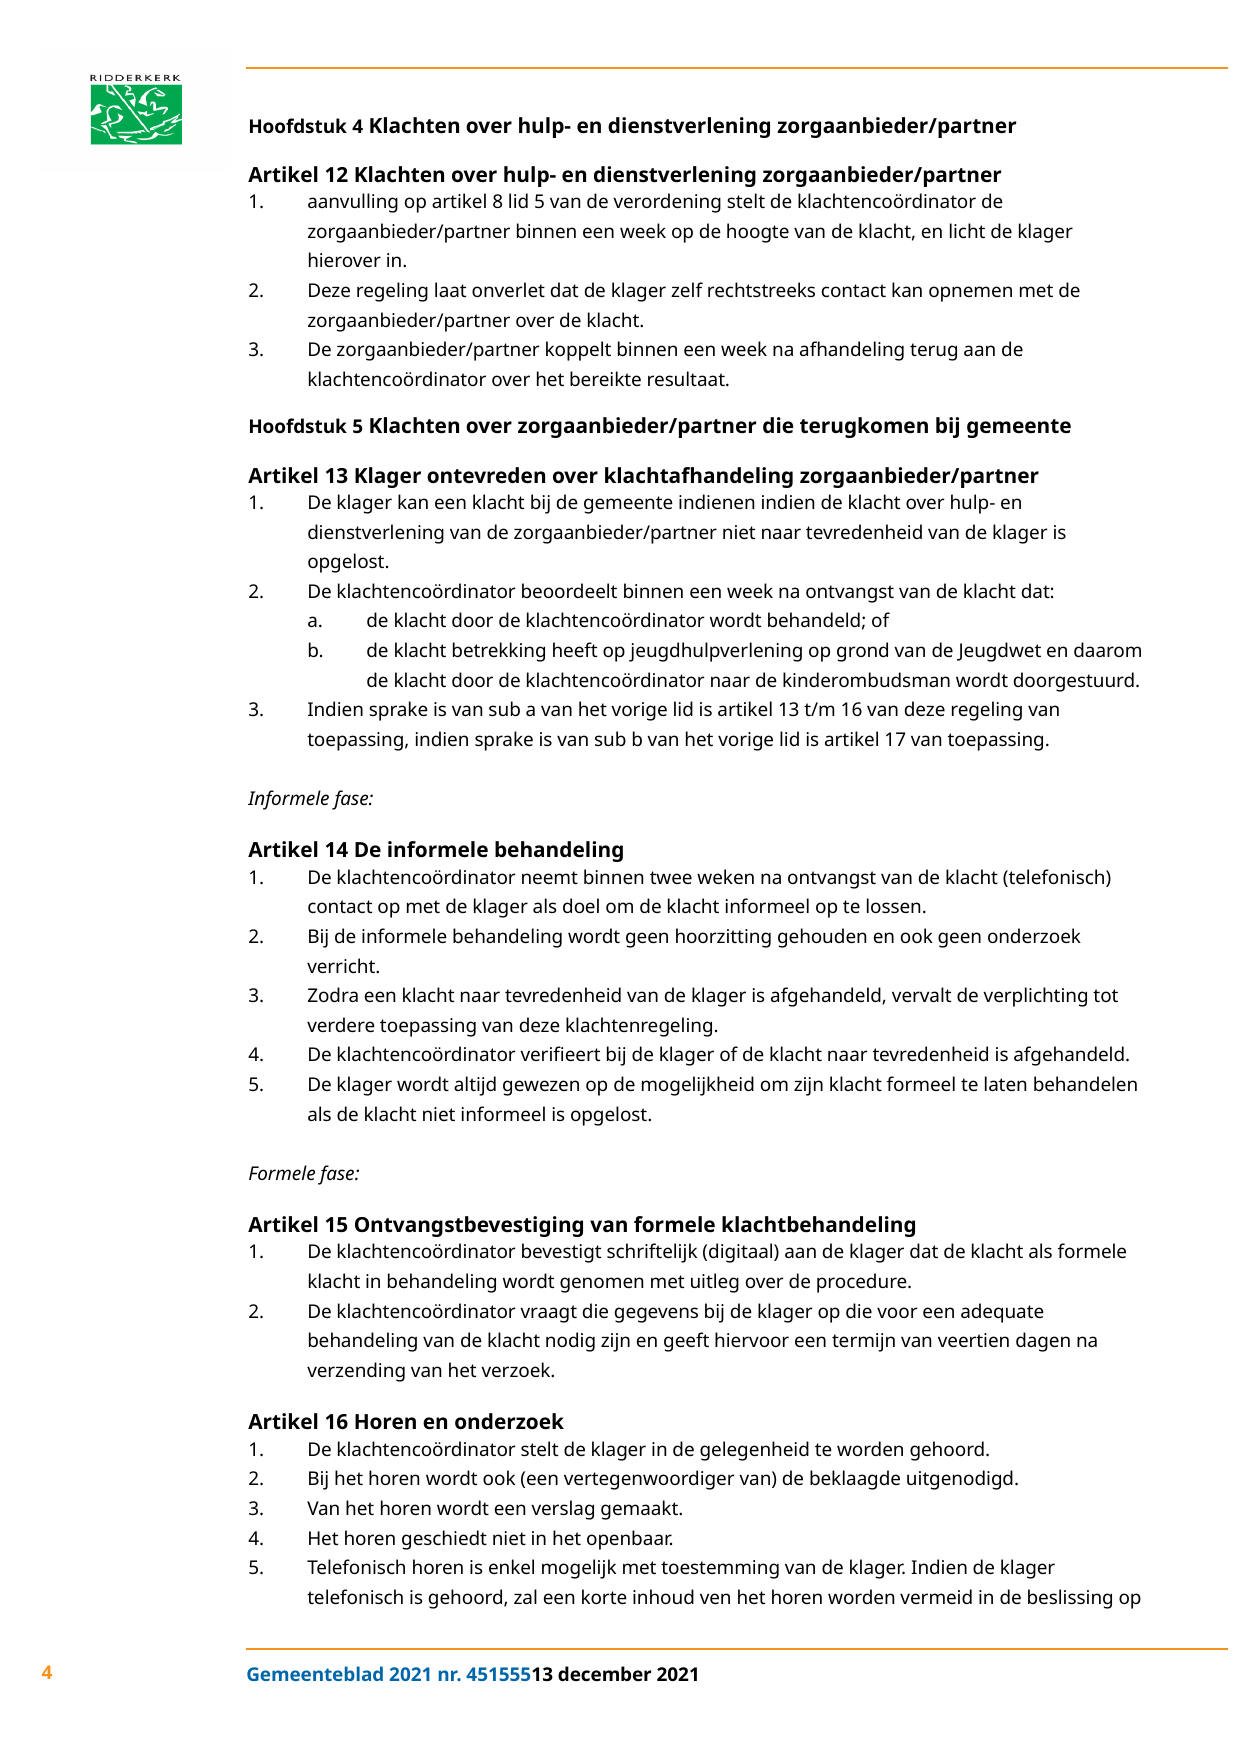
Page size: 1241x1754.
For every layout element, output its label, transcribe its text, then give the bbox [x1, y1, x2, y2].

text Artikel 16 Horen en onderzoek [248, 1407, 1152, 1436]
list De klachtencoördinator vraagt die gegevens bij de klager op die voor een adequate behandeling van de klacht nodig zijn en geeft hiervoor een termijn van veertien dagen na verzending van het verzoek. [248, 1298, 1152, 1383]
list Deze regeling laat onverlet dat de klager zelf rechtstreeks contact kan opnemen met de zorgaanbieder/partner over de klacht. [248, 277, 1152, 333]
list De klachtencoördinator verifieert bij de klager of de klacht naar tevredenheid is afgehandeld. [248, 1042, 1152, 1067]
text Artikel 14 De informele behandeling [248, 836, 1152, 864]
list Indien sprake is van sub a van het vorige lid is artikel 13 t/m 16 van deze regeling van toepassing, indien sprake is van sub b van het vorige lid is artikel 17 van toepassing. [248, 696, 1152, 752]
text Formele fase: [248, 1160, 1152, 1186]
list Van het horen wordt een verslag gemaakt. [248, 1495, 1152, 1521]
list De zorgaanbieder/partner koppelt binnen een week na afhandeling terug aan de klachtencoördinator over het bereikte resultaat. [248, 336, 1152, 392]
list de klacht door de klachtencoördinator wordt behandeld; of [307, 608, 1152, 633]
picture [41, 47, 231, 172]
text Hoofdstuk 4 Klachten over hulp- en dienstverlening zorgaanbieder/partner [248, 111, 1152, 139]
text Artikel 13 Klager ontevreden over klachtafhandeling zorgaanbieder/partner [248, 461, 1152, 489]
text Artikel 15 Ontvangstbevestiging van formele klachtbehandeling [248, 1210, 1152, 1239]
list De klager kan een klacht bij de gemeente indienen indien de klacht over hulp- en dienstverlening van de zorgaanbieder/partner niet naar tevredenheid van de klager is opgelost. [248, 489, 1152, 574]
list De klachtencoördinator neemt binnen twee weken na ontvangst van de klacht (telefonisch) contact op met de klager als doel om de klacht informeel op te lossen. [248, 864, 1152, 919]
list Telefonisch horen is enkel mogelijk met toestemming van de klager. Indien de klager telefonisch is gehoord, zal een korte inhoud ven het horen worden vermeid in de beslissing op [248, 1554, 1152, 1609]
list De klachtencoördinator stelt de klager in de gelegenheid te worden gehoord. [248, 1436, 1152, 1462]
list aanvulling op artikel 8 lid 5 van de verordening stelt de klachtencoördinator de zorgaanbieder/partner binnen een week op de hoogte van de klacht, en licht de klager hierover in. [248, 188, 1152, 273]
list Bij de informele behandeling wordt geen hoorzitting gehouden en ook geen onderzoek verricht. [248, 923, 1152, 978]
list Het horen geschiedt niet in het openbaar. [248, 1525, 1152, 1550]
text Artikel 12 Klachten over hulp- en dienstverlening zorgaanbieder/partner [248, 160, 1152, 188]
text Hoofdstuk 5 Klachten over zorgaanbieder/partner die terugkomen bij gemeente [248, 412, 1152, 440]
list de klacht betrekking heeft op jeugdhulpverlening op grond van de Jeugdwet en daarom de klacht door de klachtencoördinator naar de kinderombudsman wordt doorgestuurd. [307, 637, 1152, 693]
text Informele fase: [248, 785, 1152, 811]
list De klachtencoördinator bevestigt schriftelijk (digitaal) aan de klager dat de klacht als formele klacht in behandeling wordt genomen met uitleg over de procedure. [248, 1239, 1152, 1294]
list De klager wordt altijd gewezen op de mogelijkheid om zijn klacht formeel te laten behandelen als de klacht niet informeel is opgelost. [248, 1071, 1152, 1126]
list De klachtencoördinator beoordeelt binnen een week na ontvangst van de klacht dat: [248, 578, 1152, 604]
list Bij het horen wordt ook (een vertegenwoordiger van) de beklaagde uitgenodigd. [248, 1466, 1152, 1491]
list Zodra een klacht naar tevredenheid van de klager is afgehandeld, vervalt de verplichting tot verdere toepassing van deze klachtenregeling. [248, 982, 1152, 1038]
